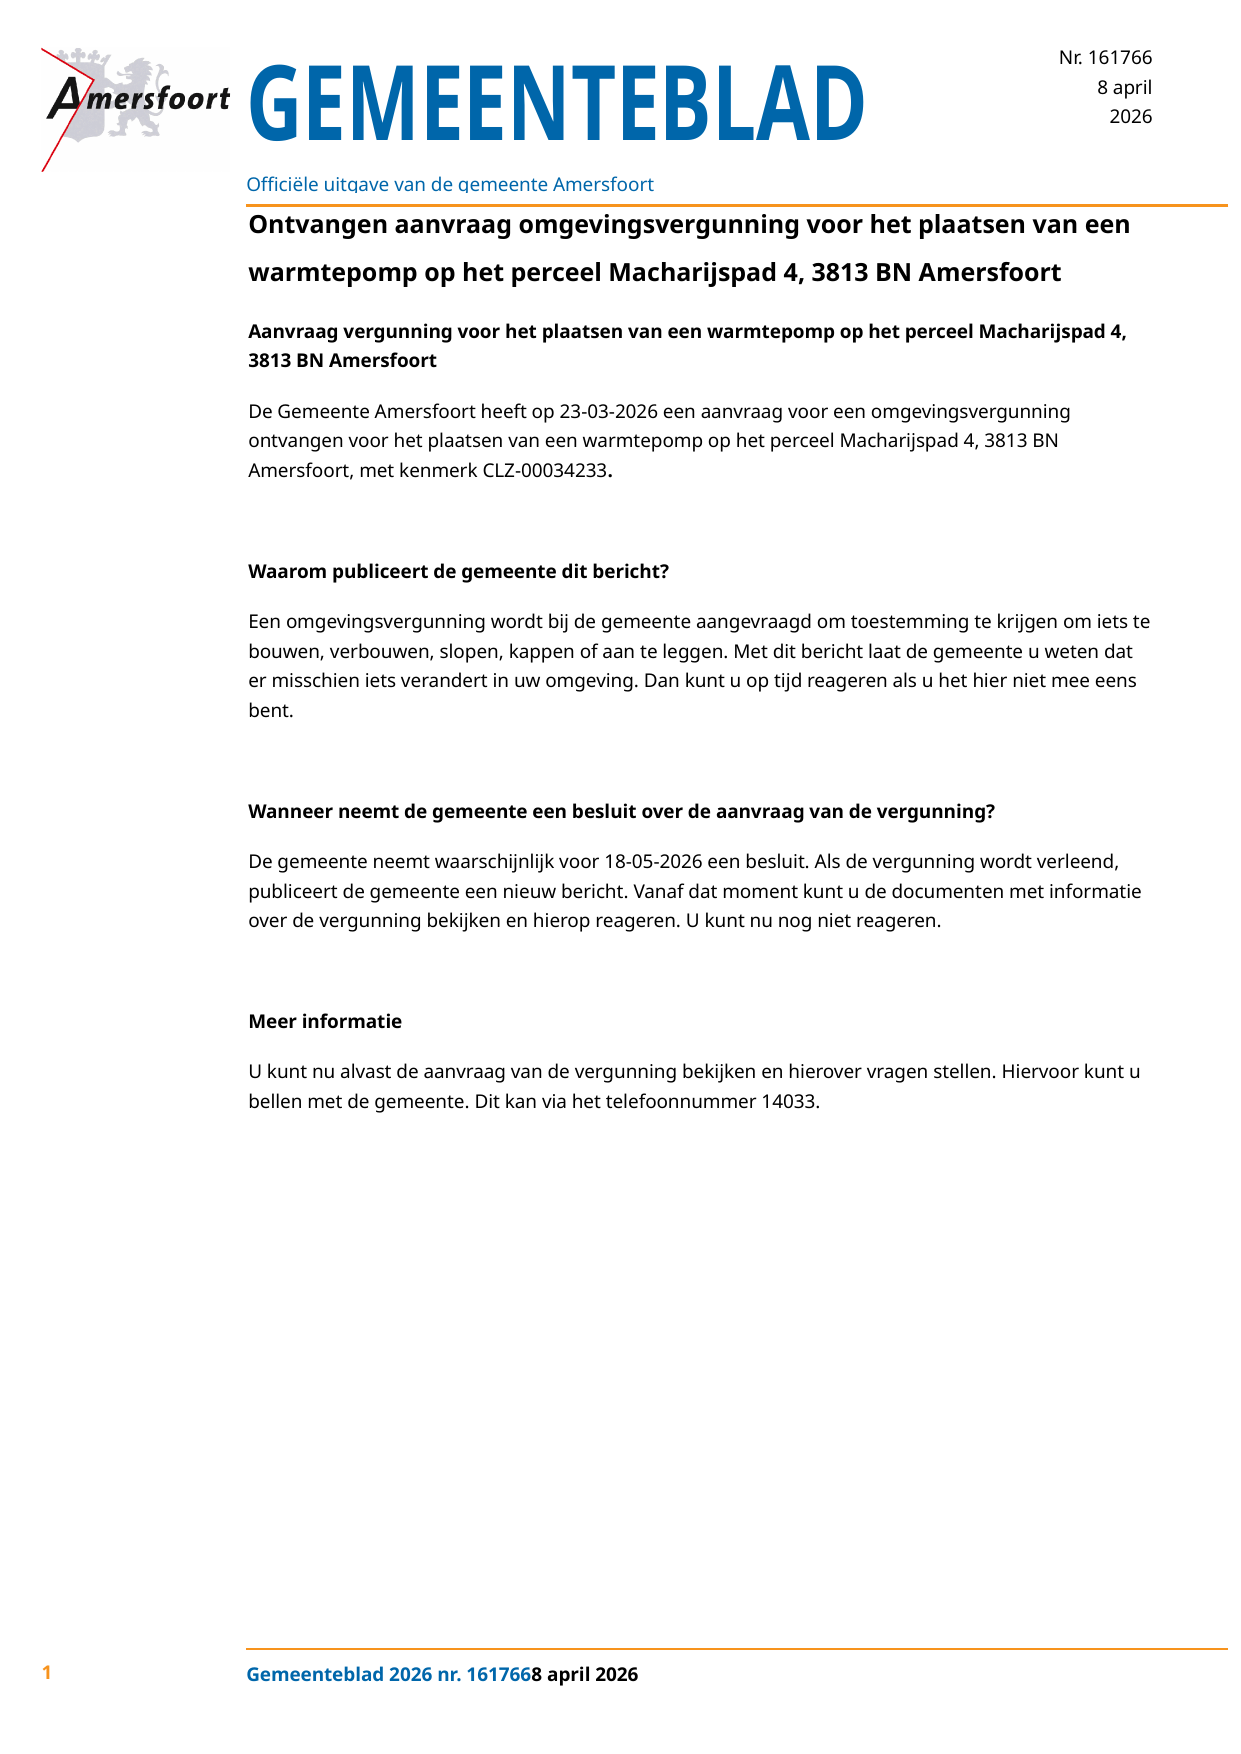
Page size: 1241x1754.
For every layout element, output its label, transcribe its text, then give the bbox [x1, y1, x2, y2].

text Een omgevingsvergunning wordt bij de gemeente aangevraagd om toestemming te krijgen om iets te bouwen, verbouwen, slopen, kappen of aan te leggen. Met dit bericht laat de gemeente u weten dat er misschien iets verandert in uw omgeving. Dan kunt u op tijd reageren als u het hier niet mee eens bent. [248, 608, 1152, 723]
text Waarom publiceert de gemeente dit bericht? [248, 558, 1152, 584]
text De Gemeente Amersfoort heeft op 23-03-2026 een aanvraag voor een omgevingsvergunning ontvangen voor het plaatsen van een warmtepomp op het perceel Macharijspad 4, 3813 BN Amersfoort, met kenmerk CLZ-00034233. [248, 398, 1152, 483]
text U kunt nu alvast de aanvraag van de vergunning bekijken en hierover vragen stellen. Hiervoor kunt u bellen met de gemeente. Dit kan via het telefoonnummer 14033. [248, 1059, 1152, 1114]
picture [41, 47, 231, 172]
text De gemeente neemt waarschijnlijk voor 18-05-2026 een besluit. Als de vergunning wordt verleend, publiceert de gemeente een nieuw bericht. Vanaf dat moment kunt u de documenten met informatie over de vergunning bekijken en hierop reageren. U kunt nu nog niet reageren. [248, 848, 1152, 933]
text Ontvangen aanvraag omgevingsvergunning voor het plaatsen van een warmtepomp op het perceel Macharijspad 4, 3813 BN Amersfoort [248, 207, 1152, 288]
text Aanvraag vergunning voor het plaatsen van een warmtepomp op het perceel Macharijspad 4, 3813 BN Amersfoort [248, 318, 1152, 373]
text Meer informatie [248, 1008, 1152, 1034]
text Wanneer neemt de gemeente een besluit over de aanvraag van de vergunning? [248, 798, 1152, 824]
